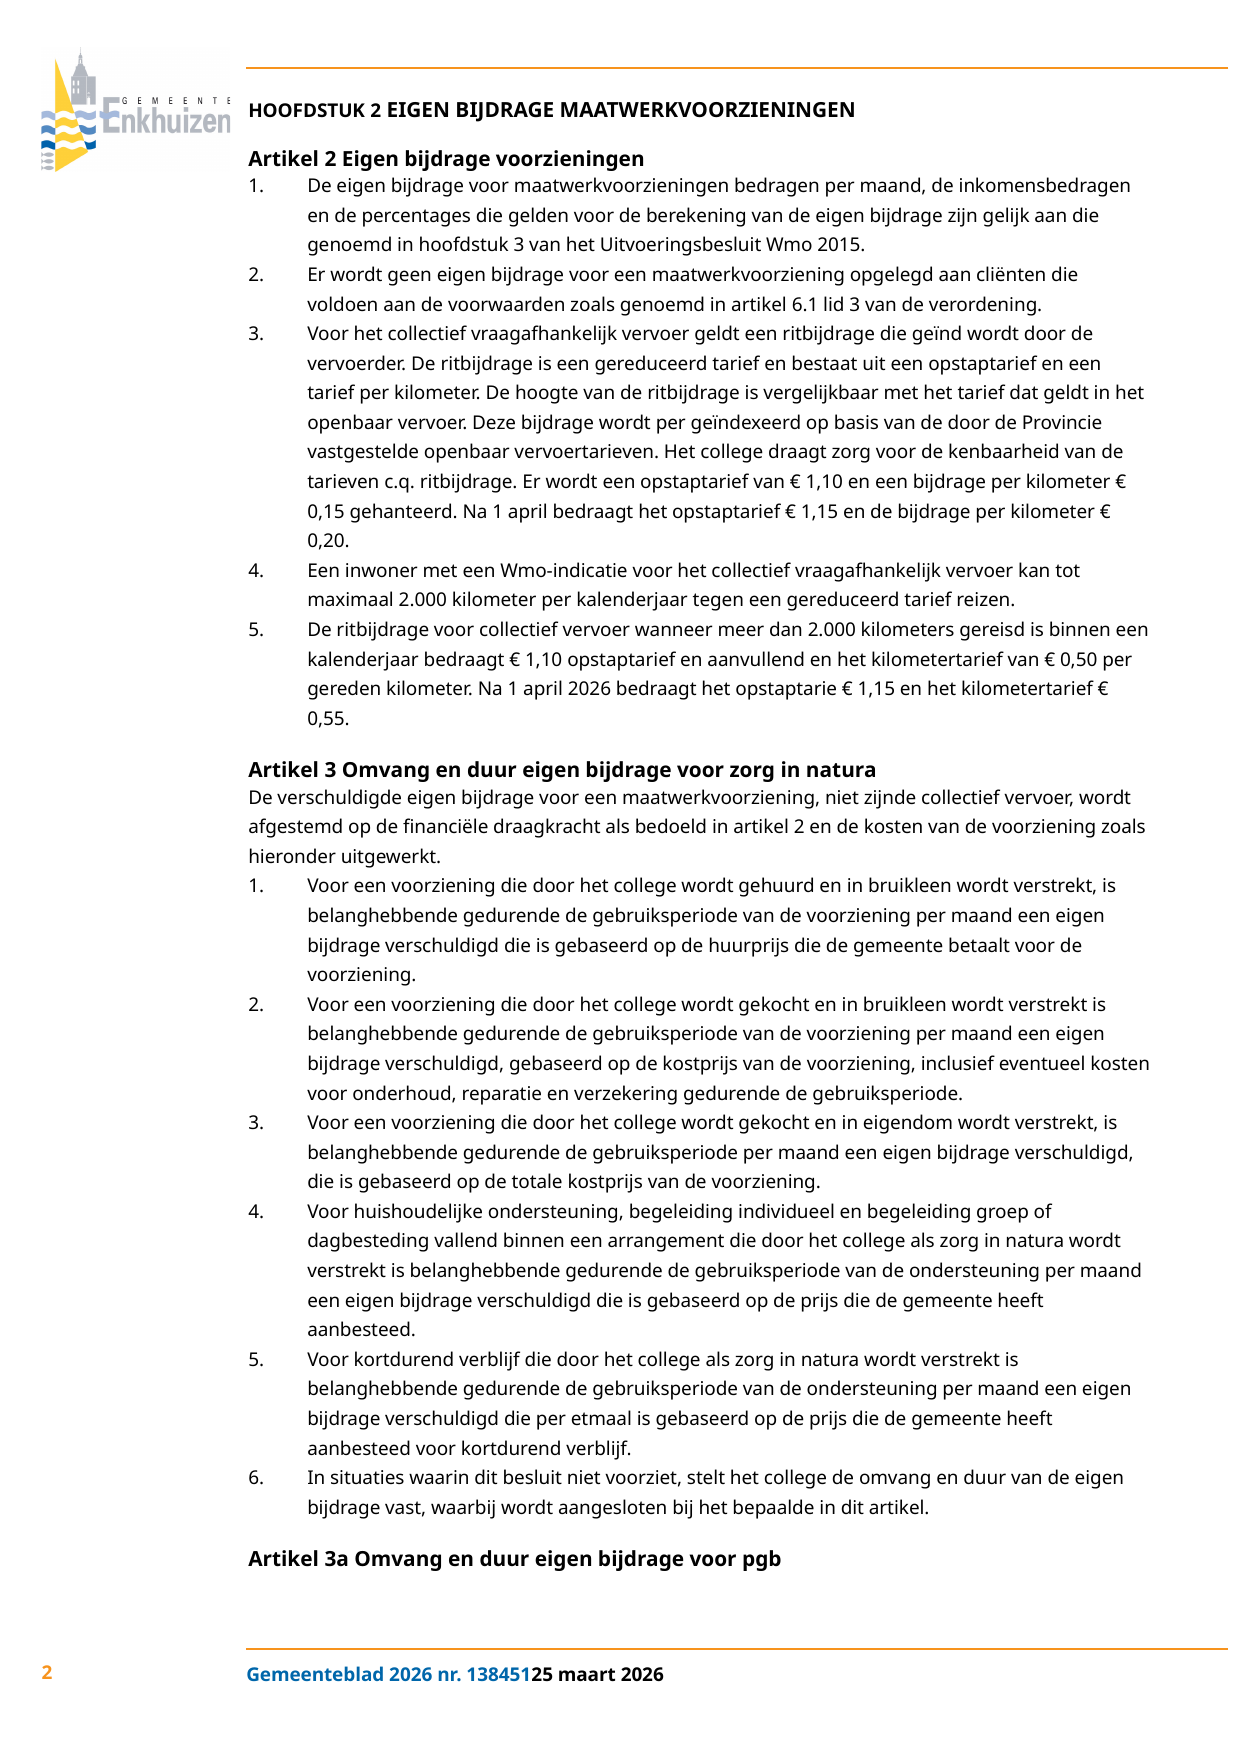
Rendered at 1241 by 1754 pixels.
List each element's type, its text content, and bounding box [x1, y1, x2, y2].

list De ritbijdrage voor collectief vervoer wanneer meer dan 2.000 kilometers gereisd is binnen een kalenderjaar bedraagt € 1,10 opstaptarief en aanvullend en het kilometertarief van € 0,50 per gereden kilometer. Na 1 april 2026 bedraagt het opstaptarie € 1,15 en het kilometertarief € 0,55. [248, 616, 1152, 731]
text Artikel 3a Omvang en duur eigen bijdrage voor pgb [248, 1544, 1152, 1573]
text Artikel 3 Omvang en duur eigen bijdrage voor zorg in natura [248, 755, 1152, 784]
list In situaties waarin dit besluit niet voorziet, stelt het college de omvang en duur van de eigen bijdrage vast, waarbij wordt aangesloten bij het bepaalde in dit artikel. [248, 1464, 1152, 1519]
list Voor huishoudelijke ondersteuning, begeleiding individueel en begeleiding groep of dagbesteding vallend binnen een arrangement die door het college als zorg in natura wordt verstrekt is belanghebbende gedurende de gebruiksperiode van de ondersteuning per maand een eigen bijdrage verschuldigd die is gebaseerd op de prijs die de gemeente heeft aanbesteed. [248, 1198, 1152, 1342]
list Voor het collectief vraagafhankelijk vervoer geldt een ritbijdrage die geïnd wordt door de vervoerder. De ritbijdrage is een gereduceerd tarief en bestaat uit een opstaptarief en een tarief per kilometer. De hoogte van de ritbijdrage is vergelijkbaar met het tarief dat geldt in het openbaar vervoer. Deze bijdrage wordt per geïndexeerd op basis van de door de Provincie vastgestelde openbaar vervoertarieven. Het college draagt zorg voor de kenbaarheid van de tarieven c.q. ritbijdrage. Er wordt een opstaptarief van € 1,10 en een bijdrage per kilometer € 0,15 gehanteerd. Na 1 april bedraagt het opstaptarief € 1,15 en de bijdrage per kilometer € 0,20. [248, 320, 1152, 553]
list Er wordt geen eigen bijdrage voor een maatwerkvoorziening opgelegd aan cliënten die voldoen aan de voorwaarden zoals genoemd in artikel 6.1 lid 3 van de verordening. [248, 261, 1152, 317]
text HOOFDSTUK 2 EIGEN BIJDRAGE MAATWERKVOORZIENINGEN [248, 95, 1152, 123]
list Voor een voorziening die door het college wordt gekocht en in eigendom wordt verstrekt, is belanghebbende gedurende de gebruiksperiode per maand een eigen bijdrage verschuldigd, die is gebaseerd op de totale kostprijs van de voorziening. [248, 1109, 1152, 1194]
list Voor een voorziening die door het college wordt gekocht en in bruikleen wordt verstrekt is belanghebbende gedurende de gebruiksperiode van de voorziening per maand een eigen bijdrage verschuldigd, gebaseerd op de kostprijs van de voorziening, inclusief eventueel kosten voor onderhoud, reparatie en verzekering gedurende de gebruiksperiode. [248, 991, 1152, 1105]
picture [41, 47, 231, 172]
text Artikel 2 Eigen bijdrage voorzieningen [248, 144, 1152, 172]
text De verschuldigde eigen bijdrage voor een maatwerkvoorziening, niet zijnde collectief vervoer, wordt afgestemd op de financiële draagkracht als bedoeld in artikel 2 en de kosten van de voorziening zoals hieronder uitgewerkt. [248, 784, 1152, 869]
list Voor kortdurend verblijf die door het college als zorg in natura wordt verstrekt is belanghebbende gedurende de gebruiksperiode van de ondersteuning per maand een eigen bijdrage verschuldigd die per etmaal is gebaseerd op de prijs die de gemeente heeft aanbesteed voor kortdurend verblijf. [248, 1346, 1152, 1460]
list Een inwoner met een Wmo-indicatie voor het collectief vraagafhankelijk vervoer kan tot maximaal 2.000 kilometer per kalenderjaar tegen een gereduceerd tarief reizen. [248, 557, 1152, 612]
list De eigen bijdrage voor maatwerkvoorzieningen bedragen per maand, de inkomensbedragen en de percentages die gelden voor de berekening van de eigen bijdrage zijn gelijk aan die genoemd in hoofdstuk 3 van het Uitvoeringsbesluit Wmo 2015. [248, 172, 1152, 257]
list Voor een voorziening die door het college wordt gehuurd en in bruikleen wordt verstrekt, is belanghebbende gedurende de gebruiksperiode van de voorziening per maand een eigen bijdrage verschuldigd die is gebaseerd op de huurprijs die de gemeente betaalt voor de voorziening. [248, 873, 1152, 987]
